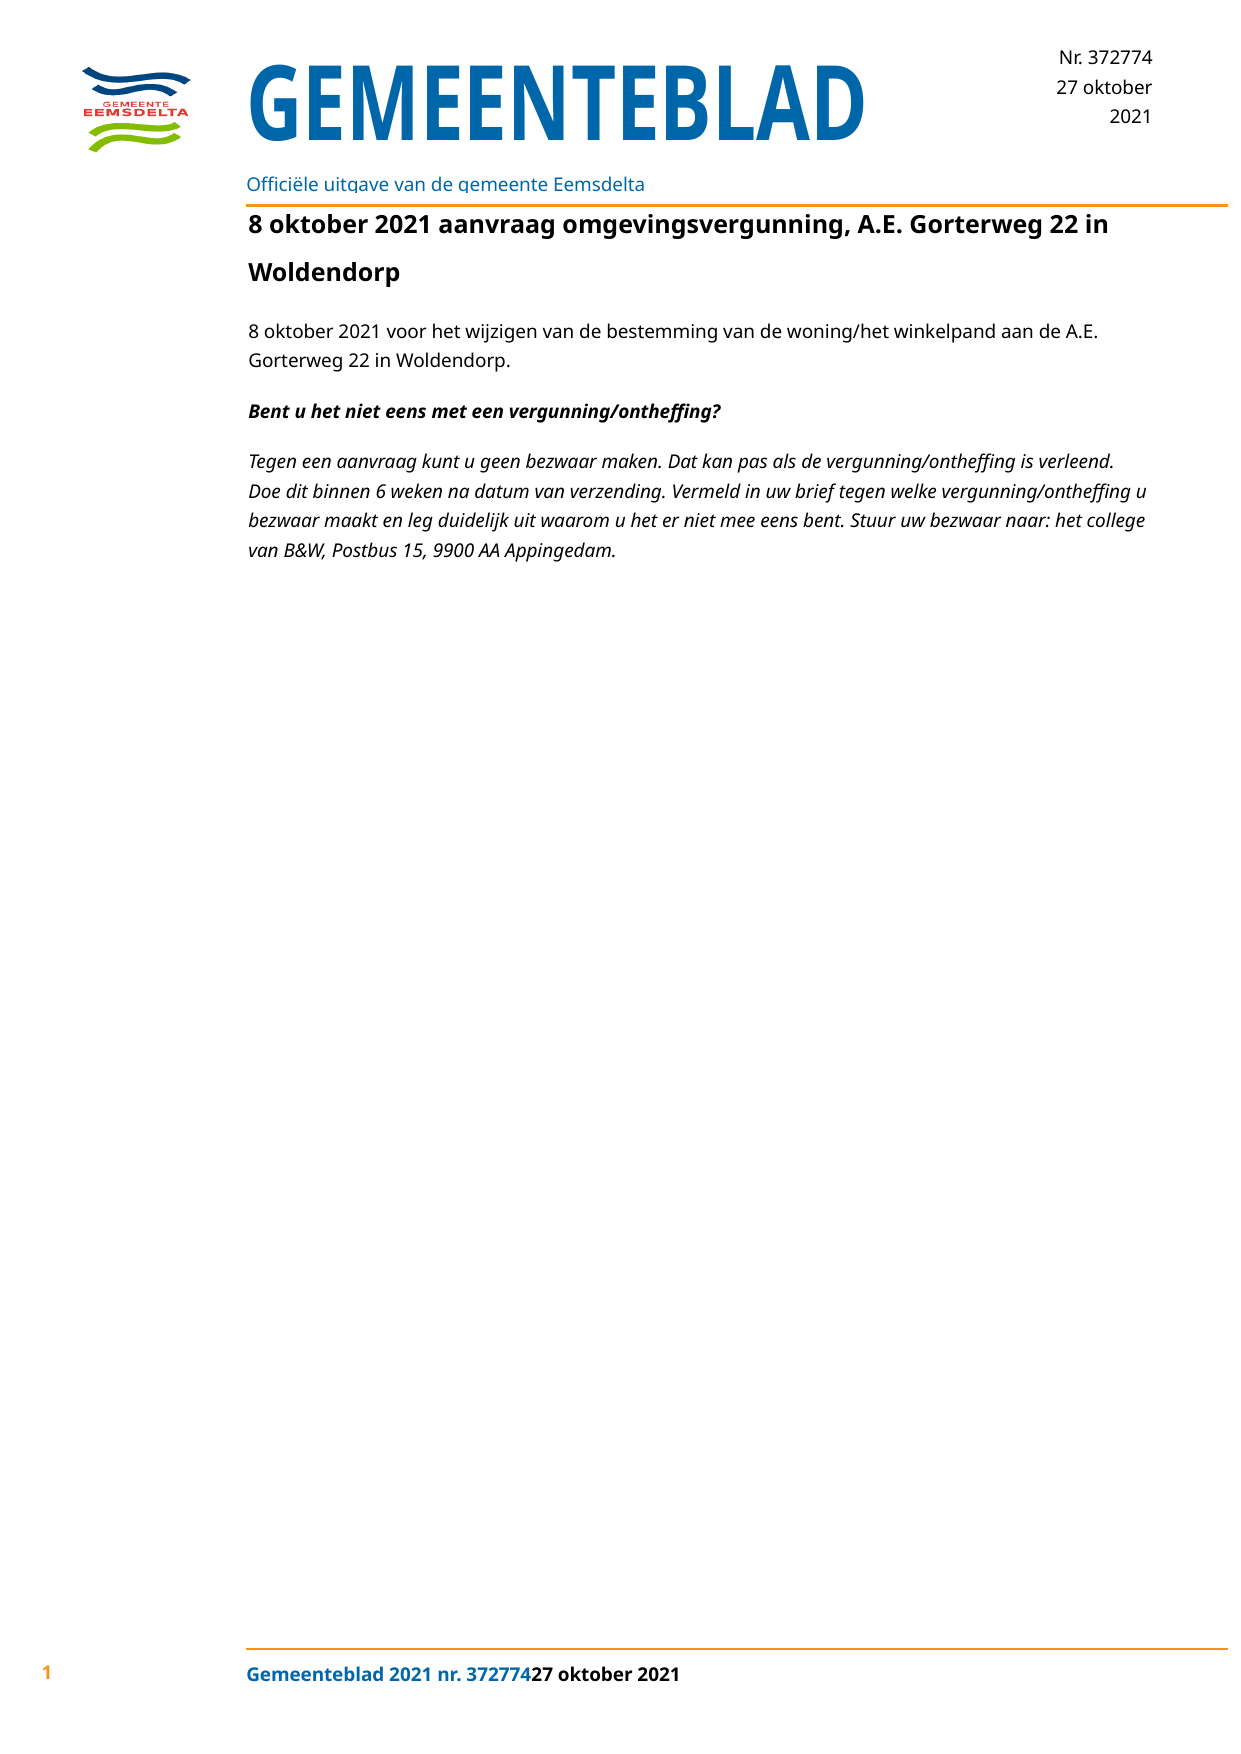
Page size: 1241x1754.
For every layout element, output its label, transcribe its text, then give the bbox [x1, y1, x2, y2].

text 8 oktober 2021 aanvraag omgevingsvergunning, A.E. Gorterweg 22 in Woldendorp [248, 207, 1152, 288]
text Bent u het niet eens met een vergunning/ontheffing? [248, 398, 1152, 424]
text Tegen een aanvraag kunt u geen bezwaar maken. Dat kan pas als de vergunning/ontheffing is verleend. Doe dit binnen 6 weken na datum van verzending. Vermeld in uw brief tegen welke vergunning/ontheffing u bezwaar maakt en leg duidelijk uit waarom u het er niet mee eens bent. Stuur uw bezwaar naar: het college van B&W, Postbus 15, 9900 AA Appingedam. [248, 448, 1152, 563]
picture [41, 47, 231, 172]
text 8 oktober 2021 voor het wijzigen van de bestemming van de woning/het winkelpand aan de A.E. Gorterweg 22 in Woldendorp. [248, 318, 1152, 373]
